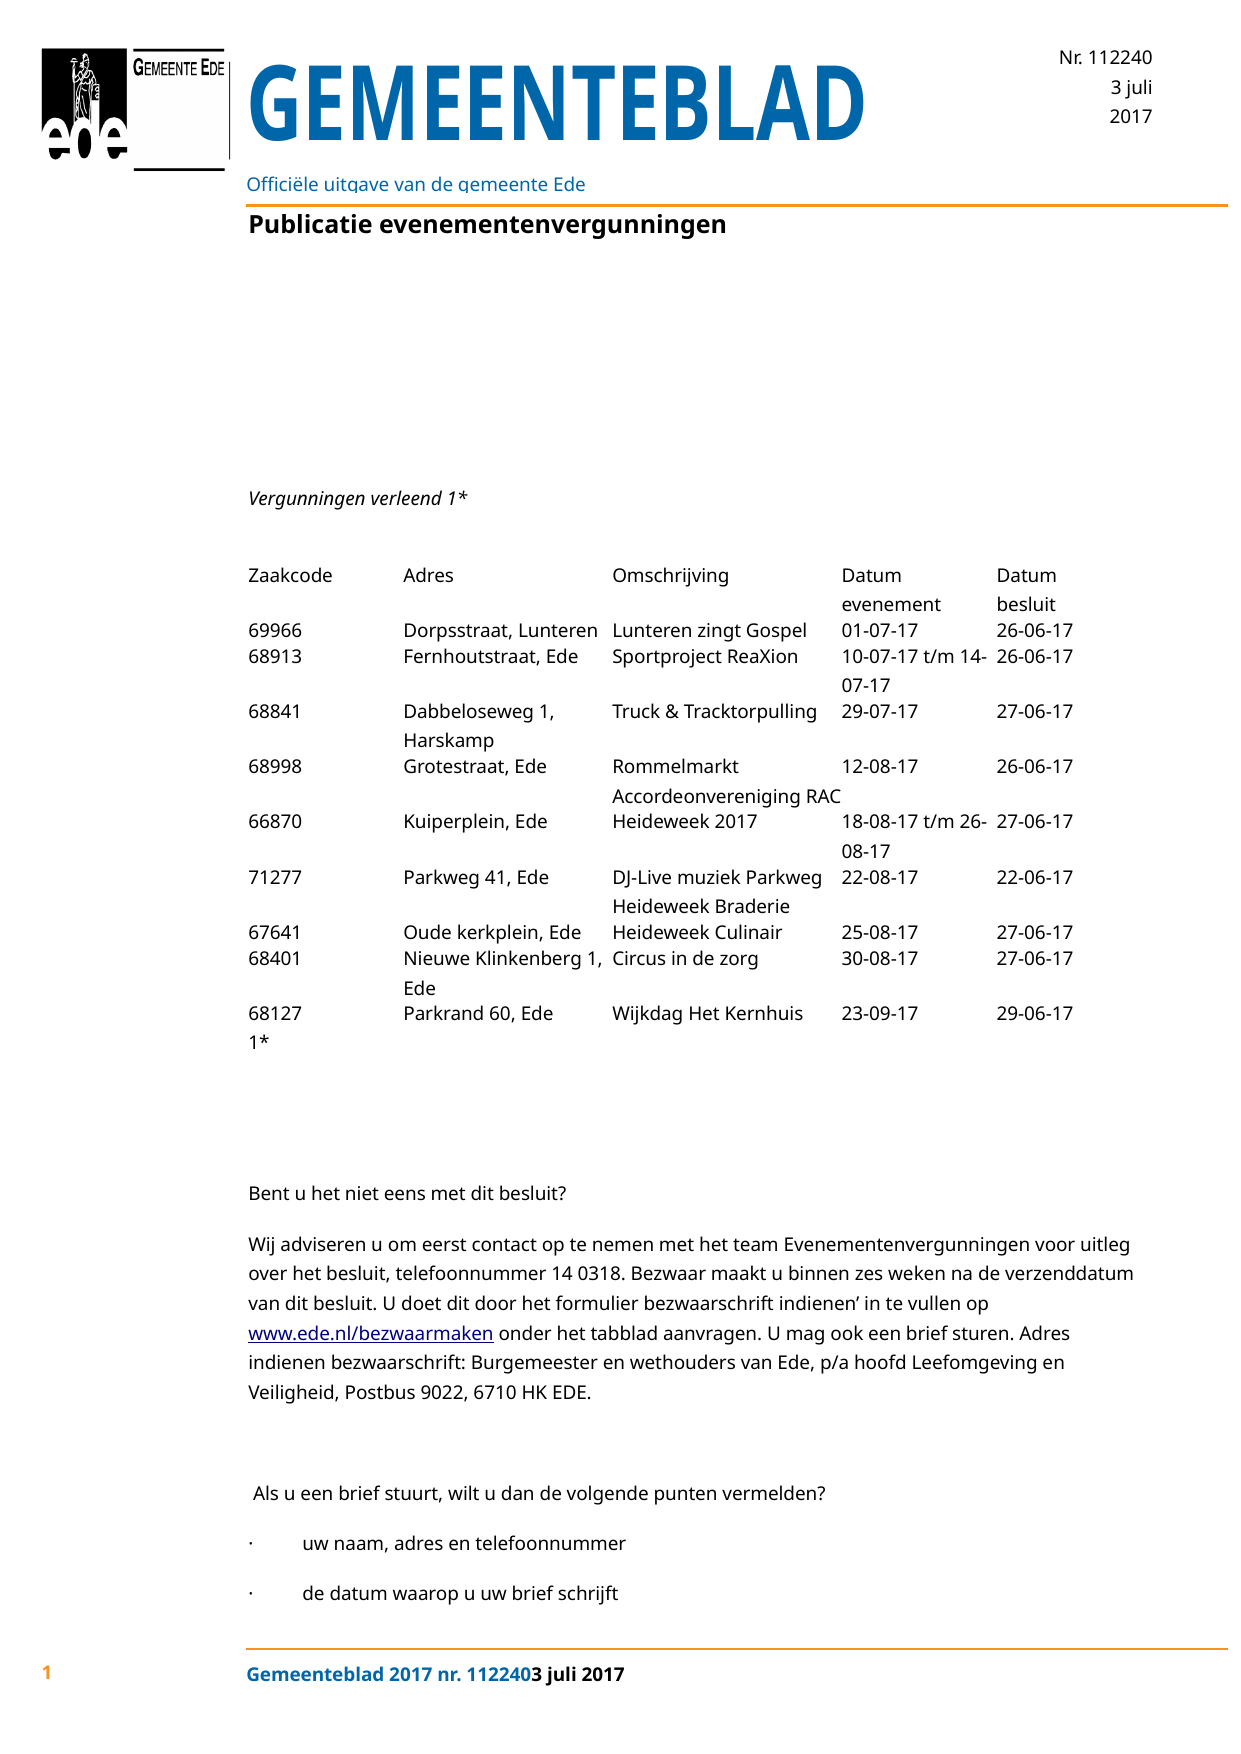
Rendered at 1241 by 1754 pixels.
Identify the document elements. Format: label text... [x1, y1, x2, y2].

table_cell Kuiperplein, Ede [403, 809, 612, 864]
table_header Datum besluit [996, 562, 1152, 617]
text Publicatie evenementenvergunningen [248, 207, 1152, 241]
text 1* [248, 1029, 1152, 1055]
table_cell 26-06-17 [996, 754, 1152, 809]
table_cell Parkweg 41, Ede [403, 864, 612, 919]
table_header Zaakcode [248, 562, 403, 617]
table_cell Circus in de zorg [612, 945, 841, 1000]
table_cell 10-07-17 t/m 14-07-17 [841, 643, 996, 698]
text Vergunningen verleend 1* [248, 486, 1152, 511]
table_cell 25-08-17 [841, 919, 996, 945]
table_cell 27-06-17 [996, 809, 1152, 864]
table_cell 22-06-17 [996, 864, 1152, 919]
table_cell 27-06-17 [996, 698, 1152, 753]
text Wij adviseren u om eerst contact op te nemen met het team Evenementenvergunningen voor uitleg over het besluit, telefoonnummer 14 0318. Bezwaar maakt u binnen zes weken na de verzenddatum van dit besluit. U doet dit door het formulier bezwaarschrift indienen’ in te vullen op www.ede.nl/bezwaarmaken onder het tabblad aanvragen. U mag ook een brief sturen. Adres indienen bezwaarschrift: Burgemeester en wethouders van Ede, p/a hoofd Leefomgeving en Veiligheid, Postbus 9022, 6710 HK EDE. [248, 1231, 1152, 1405]
table_header Omschrijving [612, 562, 841, 617]
table_cell 18-08-17 t/m 26-08-17 [841, 809, 996, 864]
table_cell 22-08-17 [841, 864, 996, 919]
table_cell 27-06-17 [996, 945, 1152, 1000]
table_cell 68127 [248, 1000, 403, 1026]
table_cell 29-07-17 [841, 698, 996, 753]
table_cell DJ-Live muziek Parkweg Heideweek Braderie [612, 864, 841, 919]
table_cell Heideweek 2017 [612, 809, 841, 864]
text Als u een brief stuurt, wilt u dan de volgende punten vermelden? [248, 1480, 1152, 1506]
table_cell Dabbeloseweg 1, Harskamp [403, 698, 612, 753]
text · uw naam, adres en telefoonnummer [248, 1530, 1152, 1556]
table_cell 66870 [248, 809, 403, 864]
table_cell 30-08-17 [841, 945, 996, 1000]
table_cell Lunteren zingt Gospel [612, 617, 841, 643]
table_cell Dorpsstraat, Lunteren [403, 617, 612, 643]
table_cell Heideweek Culinair [612, 919, 841, 945]
table_cell Parkrand 60, Ede [403, 1000, 612, 1026]
table_cell 23-09-17 [841, 1000, 996, 1026]
table_cell Rommelmarkt Accordeonvereniging RAC [612, 754, 841, 809]
table_cell 26-06-17 [996, 643, 1152, 698]
table_cell Grotestraat, Ede [403, 754, 612, 809]
table_cell 67641 [248, 919, 403, 945]
text · de datum waarop u uw brief schrijft [248, 1581, 1152, 1606]
table_cell 27-06-17 [996, 919, 1152, 945]
table_cell 68401 [248, 945, 403, 1000]
table_cell Sportproject ReaXion [612, 643, 841, 698]
table_cell 68841 [248, 698, 403, 753]
table_cell 12-08-17 [841, 754, 996, 809]
table_header Adres [403, 562, 612, 617]
table_cell 26-06-17 [996, 617, 1152, 643]
table_header Datum evenement [841, 562, 996, 617]
table_cell 68913 [248, 643, 403, 698]
table_cell 71277 [248, 864, 403, 919]
table_cell 29-06-17 [996, 1000, 1152, 1026]
table_cell Oude kerkplein, Ede [403, 919, 612, 945]
table_cell Truck & Tracktorpulling [612, 698, 841, 753]
table_cell 69966 [248, 617, 403, 643]
table_cell Fernhoutstraat, Ede [403, 643, 612, 698]
table_cell 01-07-17 [841, 617, 996, 643]
text Bent u het niet eens met dit besluit? [248, 1181, 1152, 1206]
table_cell Nieuwe Klinkenberg 1, Ede [403, 945, 612, 1000]
table_cell Wijkdag Het Kernhuis [612, 1000, 841, 1026]
table_cell 68998 [248, 754, 403, 809]
picture [41, 47, 231, 172]
